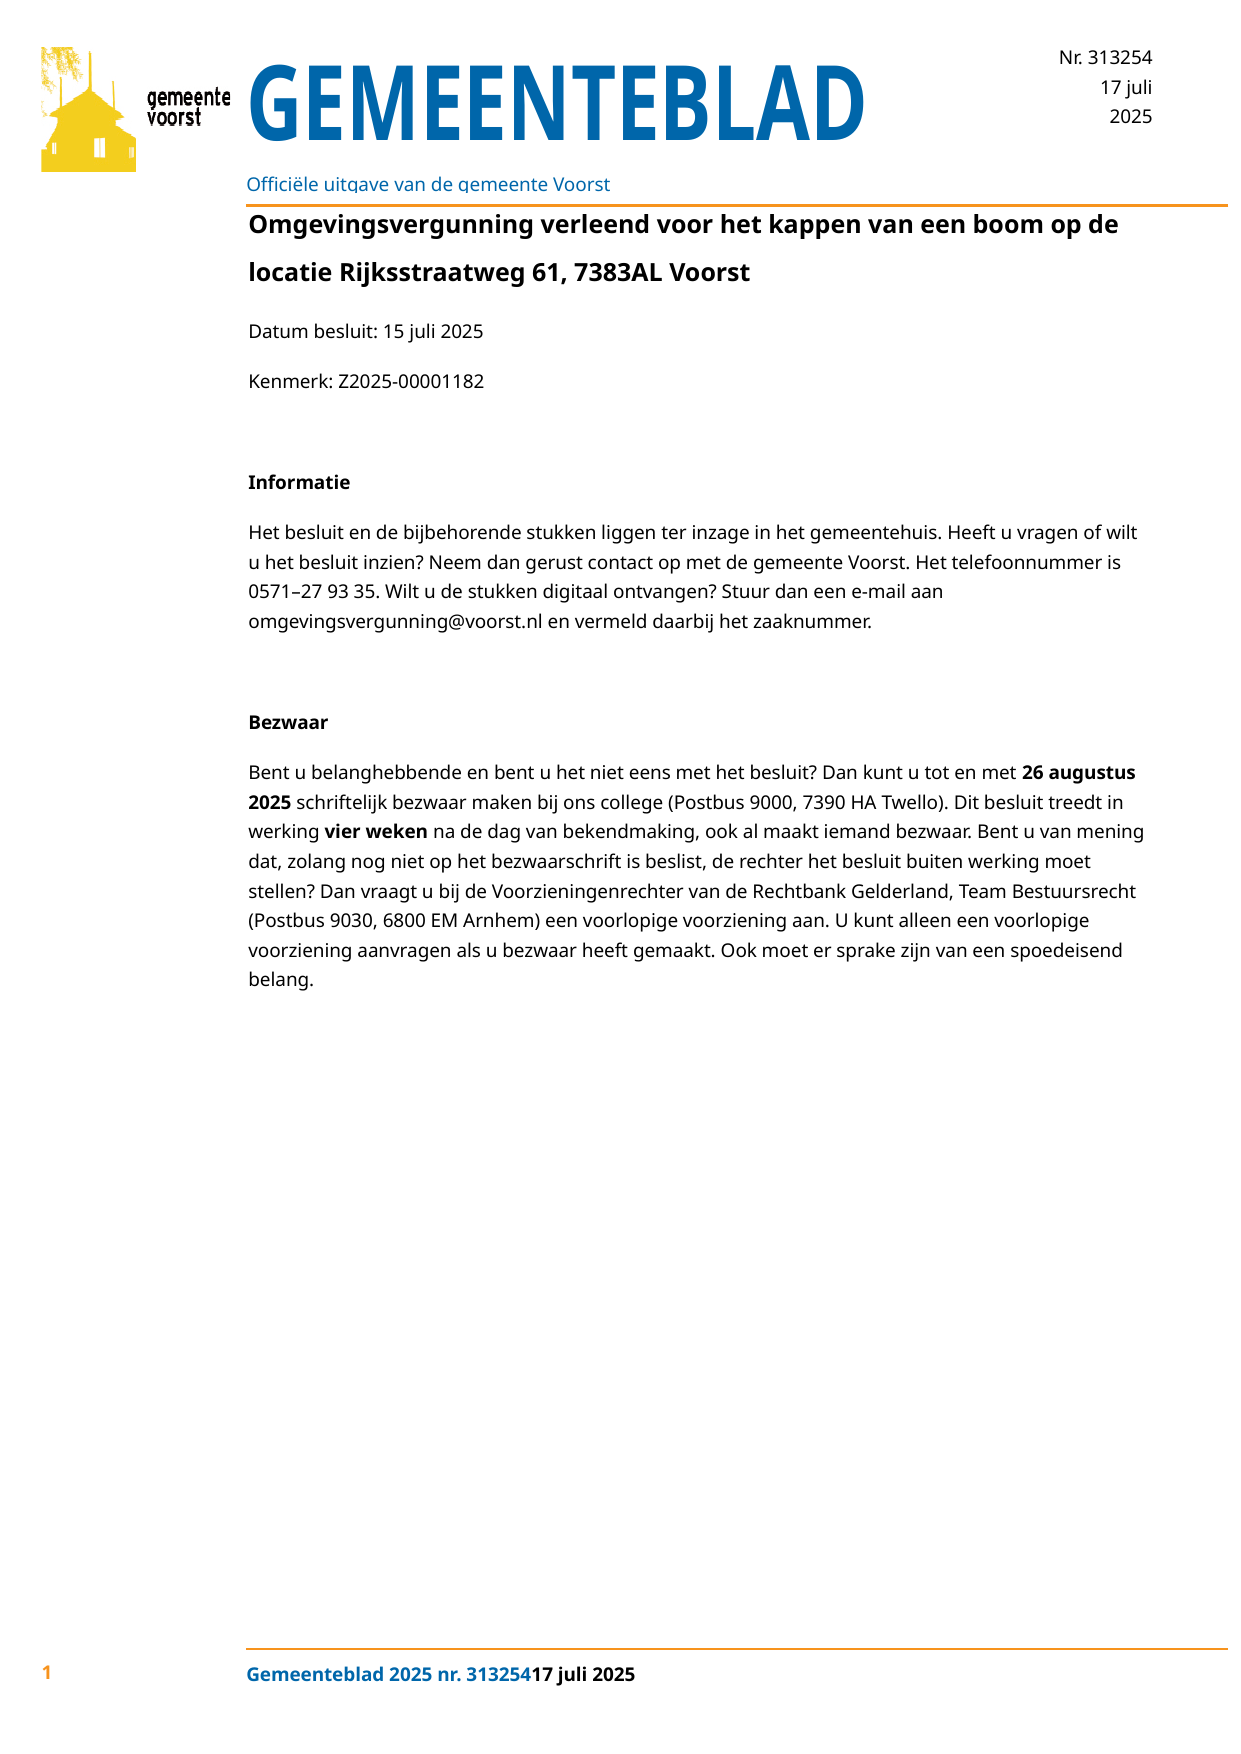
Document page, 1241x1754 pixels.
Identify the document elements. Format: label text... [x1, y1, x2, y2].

text Kenmerk: Z2025-00001182 [248, 368, 1152, 394]
picture [41, 47, 231, 172]
text Omgevingsvergunning verleend voor het kappen van een boom op de locatie Rijksstraatweg 61, 7383AL Voorst [248, 207, 1152, 288]
text Informatie [248, 469, 1152, 495]
text Het besluit en de bijbehorende stukken liggen ter inzage in het gemeentehuis. Heeft u vragen of wilt u het besluit inzien? Neem dan gerust contact op met de gemeente Voorst. Het telefoonnummer is 0571–27 93 35. Wilt u de stukken digitaal ontvangen? Stuur dan een e-mail aan omgevingsvergunning@voorst.nl en vermeld daarbij het zaaknummer. [248, 519, 1152, 634]
text Datum besluit: 15 juli 2025 [248, 318, 1152, 344]
text Bent u belanghebbende en bent u het niet eens met het besluit? Dan kunt u tot en met 26 augustus 2025 schriftelijk bezwaar maken bij ons college (Postbus 9000, 7390 HA Twello). Dit besluit treedt in werking vier weken na de dag van bekendmaking, ook al maakt iemand bezwaar. Bent u van mening dat, zolang nog niet op het bezwaarschrift is beslist, de rechter het besluit buiten werking moet stellen? Dan vraagt u bij de Voorzieningenrechter van de Rechtbank Gelderland, Team Bestuursrecht (Postbus 9030, 6800 EM Arnhem) een voorlopige voorziening aan. U kunt alleen een voorlopige voorziening aanvragen als u bezwaar heeft gemaakt. Ook moet er sprake zijn van een spoedeisend belang. [248, 759, 1152, 992]
text Bezwaar [248, 709, 1152, 735]
